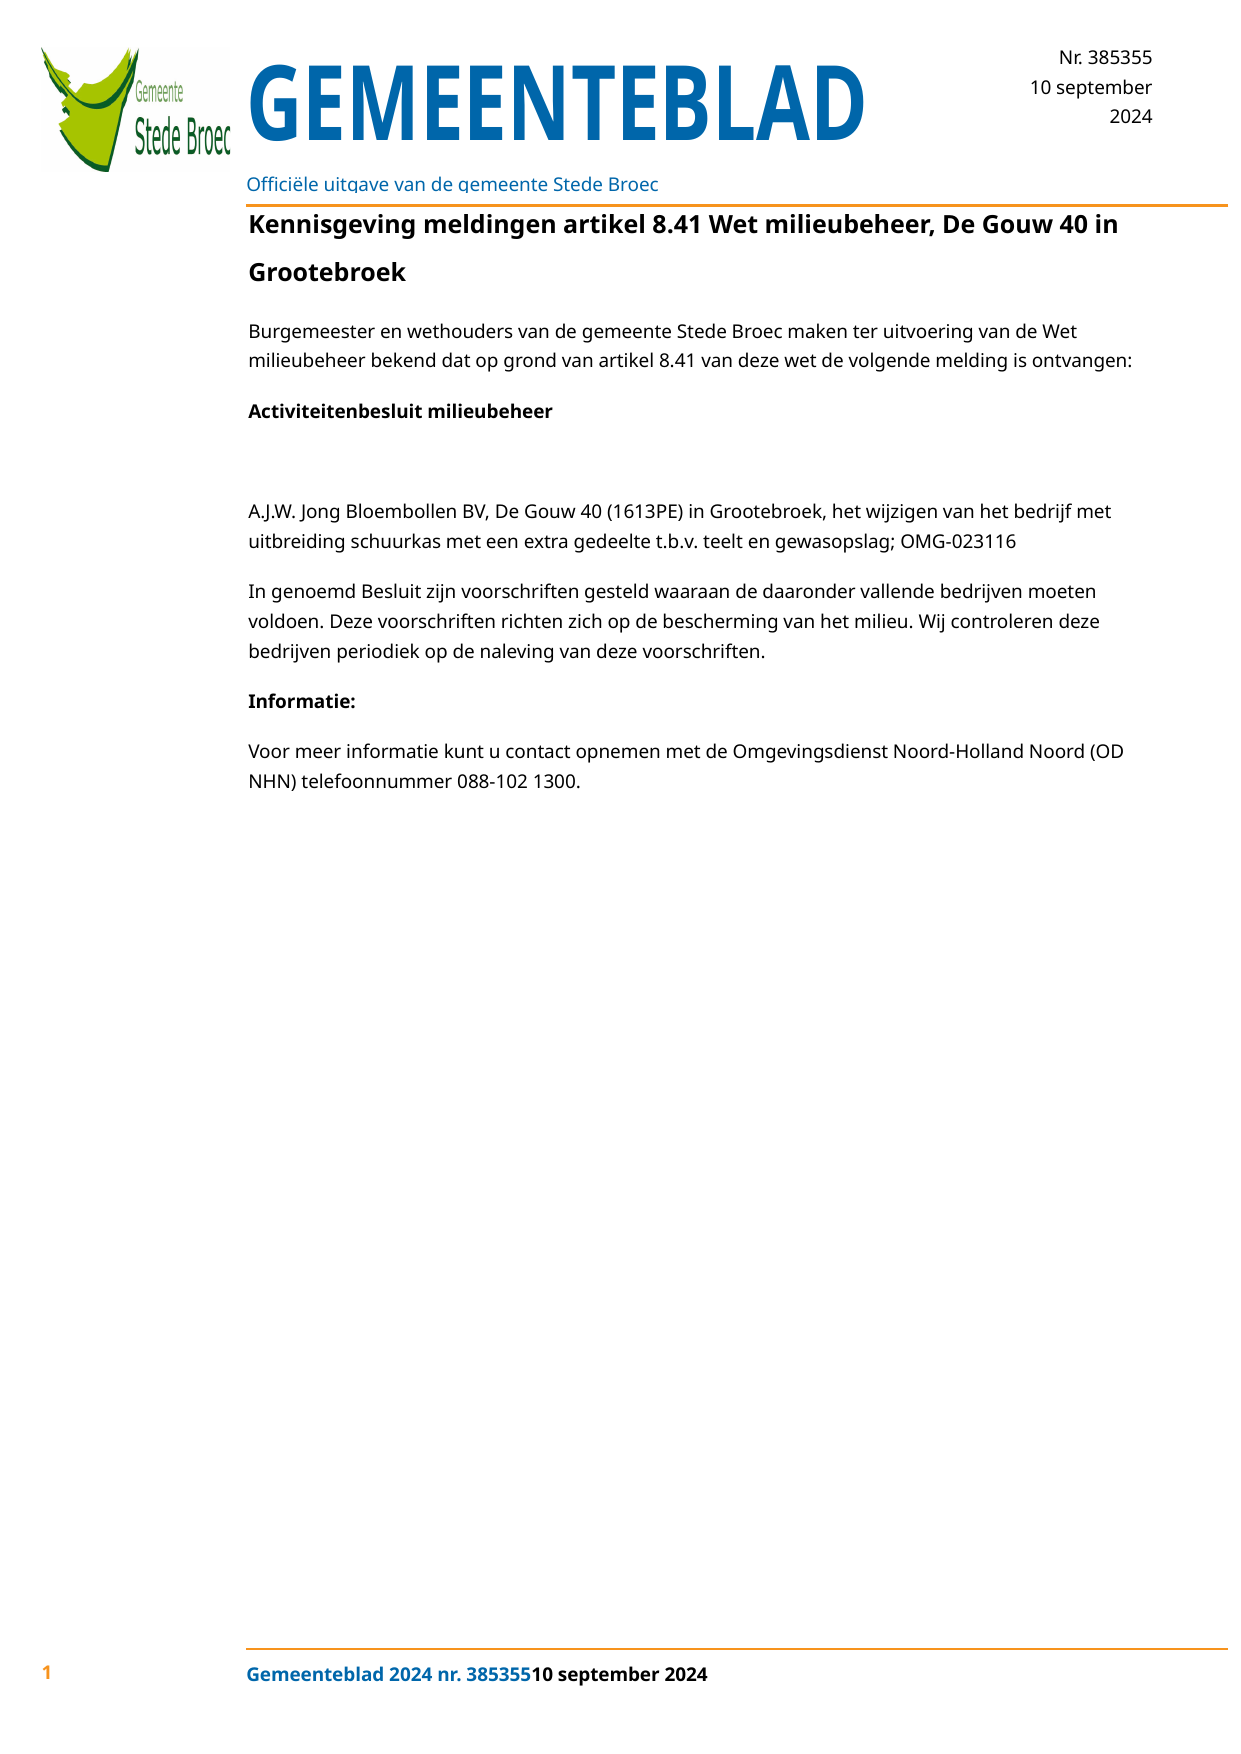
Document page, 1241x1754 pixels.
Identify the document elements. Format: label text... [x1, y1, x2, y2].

picture [41, 47, 231, 172]
text A.J.W. Jong Bloembollen BV, De Gouw 40 (1613PE) in Grootebroek, het wijzigen van het bedrijf met uitbreiding schuurkas met een extra gedeelte t.b.v. teelt en gewasopslag; OMG-023116 [248, 499, 1152, 554]
text Kennisgeving meldingen artikel 8.41 Wet milieubeheer, De Gouw 40 in Grootebroek [248, 207, 1152, 288]
text Activiteitenbesluit milieubeheer [248, 398, 1152, 424]
text Informatie: [248, 688, 1152, 714]
text In genoemd Besluit zijn voorschriften gesteld waaraan de daaronder vallende bedrijven moeten voldoen. Deze voorschriften richten zich op de bescherming van het milieu. Wij controleren deze bedrijven periodiek op de naleving van deze voorschriften. [248, 579, 1152, 664]
text Burgemeester en wethouders van de gemeente Stede Broec maken ter uitvoering van de Wet milieubeheer bekend dat op grond van artikel 8.41 van deze wet de volgende melding is ontvangen: [248, 318, 1152, 373]
text Voor meer informatie kunt u contact opnemen met de Omgevingsdienst Noord-Holland Noord (OD NHN) telefoonnummer 088-102 1300. [248, 739, 1152, 794]
